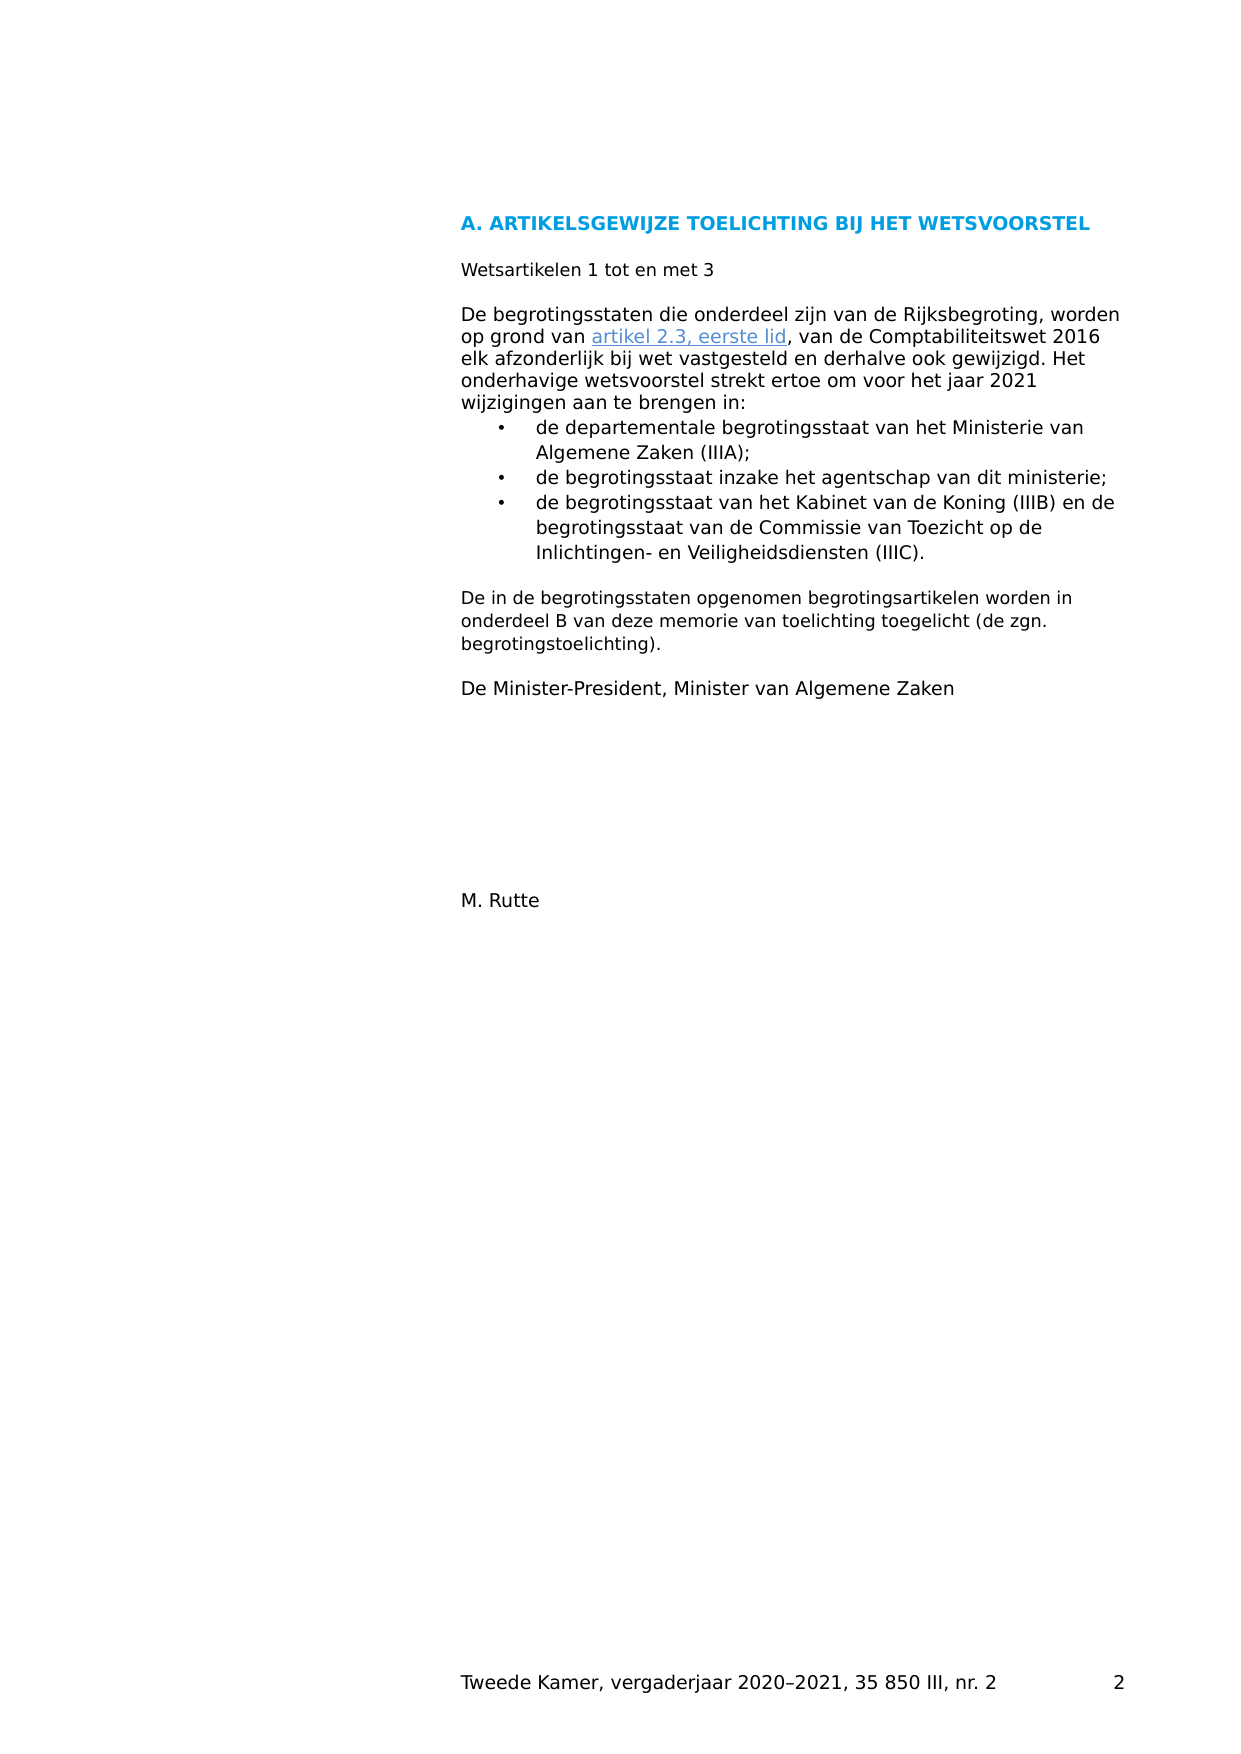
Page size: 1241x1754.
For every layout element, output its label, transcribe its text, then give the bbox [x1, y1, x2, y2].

title A. ARTIKELSGEWIJZE TOELICHTING BIJ HET WETSVOORSTEL [461, 213, 1125, 235]
text De begrotingsstaten die onderdeel zijn van de Rijksbegroting, worden op grond van artikel 2.3, eerste lid, van de Comptabiliteitswet 2016 elk afzonderlijk bij wet vastgesteld en derhalve ook gewijzigd. Het onderhavige wetsvoorstel strekt ertoe om voor het jaar 2021 wijzigingen aan te brengen in: [461, 304, 1125, 414]
list de begrotingsstaat van het Kabinet van de Koning (IIIB) en de begrotingsstaat van de Commissie van Toezicht op de Inlichtingen- en Veiligheidsdiensten (IIIC). [498, 489, 1125, 564]
text De Minister-President, Minister van Algemene Zaken [461, 678, 1125, 700]
text De in de begrotingsstaten opgenomen begrotingsartikelen worden in onderdeel B van deze memorie van toelichting toegelicht (de zgn. begrotingstoelichting). [461, 586, 1125, 655]
list de begrotingsstaat inzake het agentschap van dit ministerie; [498, 464, 1125, 489]
text Wetsartikelen 1 tot en met 3 [461, 258, 1125, 281]
text M. Rutte [461, 890, 1125, 912]
list de departementale begrotingsstaat van het Ministerie van Algemene Zaken (IIIA); [498, 414, 1125, 464]
